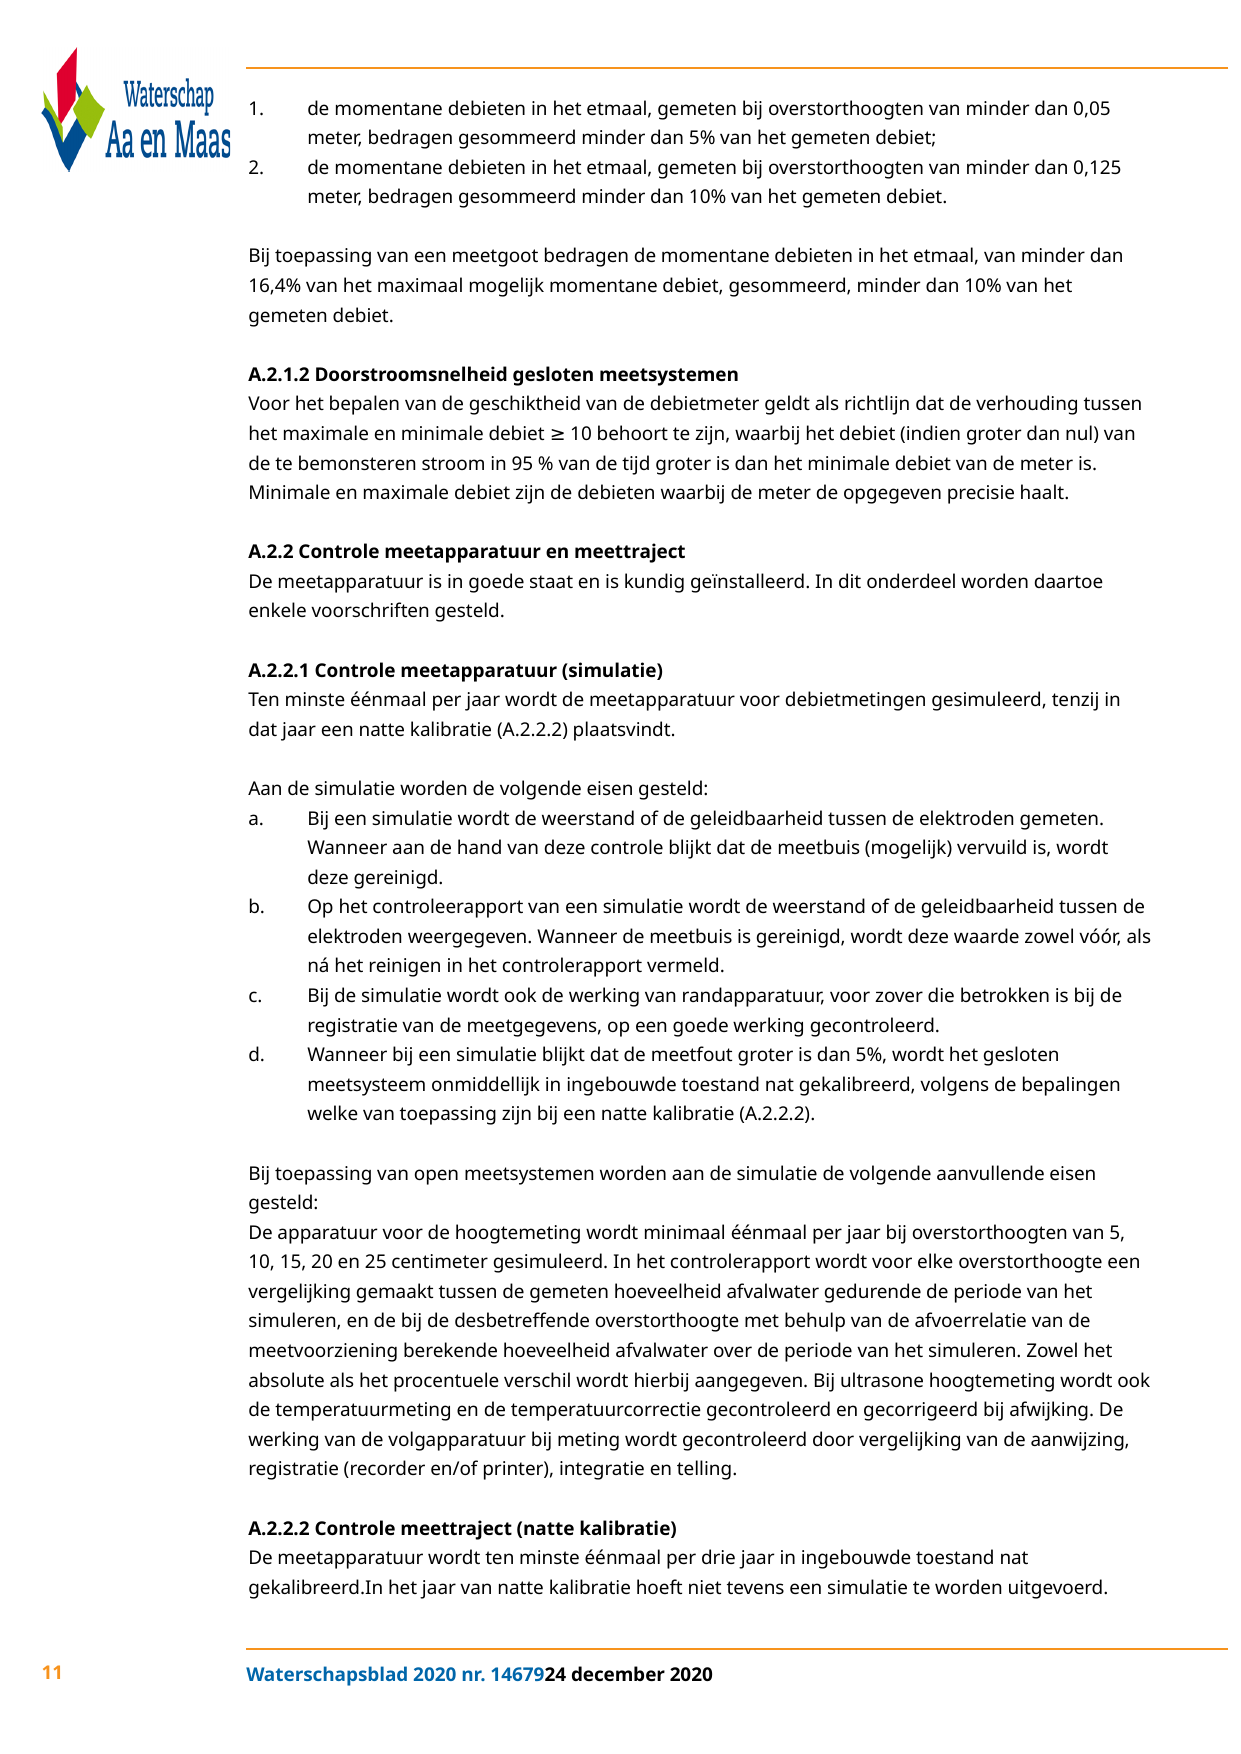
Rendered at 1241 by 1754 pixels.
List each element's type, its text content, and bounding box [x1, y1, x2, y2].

text Ten minste éénmaal per jaar wordt de meetapparatuur voor debietmetingen gesimuleerd, tenzij in dat jaar een natte kalibratie (A.2.2.2) plaatsvindt. [248, 686, 1152, 742]
list de momentane debieten in het etmaal, gemeten bij overstorthoogten van minder dan 0,05 meter, bedragen gesommeerd minder dan 5% van het gemeten debiet; [248, 95, 1152, 150]
text A.2.2 Controle meetapparatuur en meettraject [248, 538, 1152, 564]
list Op het controleerapport van een simulatie wordt de weerstand of de geleidbaarheid tussen de elektroden weergegeven. Wanneer de meetbuis is gereinigd, wordt deze waarde zowel vóór, als ná het reinigen in het controlerapport vermeld. [248, 893, 1152, 978]
text De meetapparatuur wordt ten minste éénmaal per drie jaar in ingebouwde toestand nat gekalibreerd.In het jaar van natte kalibratie hoeft niet tevens een simulatie te worden uitgevoerd. [248, 1544, 1152, 1600]
text A.2.2.2 Controle meettraject (natte kalibratie) [248, 1515, 1152, 1541]
list Wanneer bij een simulatie blijkt dat de meetfout groter is dan 5%, wordt het gesloten meetsysteem onmiddellijk in ingebouwde toestand nat gekalibreerd, volgens de bepalingen welke van toepassing zijn bij een natte kalibratie (A.2.2.2). [248, 1041, 1152, 1126]
picture [41, 47, 231, 172]
list Bij een simulatie wordt de weerstand of de geleidbaarheid tussen de elektroden gemeten. Wanneer aan de hand van deze controle blijkt dat de meetbuis (mogelijk) vervuild is, wordt deze gereinigd. [248, 805, 1152, 890]
text A.2.2.1 Controle meetapparatuur (simulatie) [248, 657, 1152, 683]
list de momentane debieten in het etmaal, gemeten bij overstorthoogten van minder dan 0,125 meter, bedragen gesommeerd minder dan 10% van het gemeten debiet. [248, 154, 1152, 209]
text Bij toepassing van een meetgoot bedragen de momentane debieten in het etmaal, van minder dan 16,4% van het maximaal mogelijk momentane debiet, gesommeerd, minder dan 10% van het gemeten debiet. [248, 243, 1152, 328]
text De meetapparatuur is in goede staat en is kundig geïnstalleerd. In dit onderdeel worden daartoe enkele voorschriften gesteld. [248, 568, 1152, 623]
list Bij de simulatie wordt ook de werking van randapparatuur, voor zover die betrokken is bij de registratie van de meetgegevens, op een goede werking gecontroleerd. [248, 982, 1152, 1038]
text A.2.1.2 Doorstroomsnelheid gesloten meetsystemen [248, 361, 1152, 387]
text Aan de simulatie worden de volgende eisen gesteld: [248, 775, 1152, 801]
text Voor het bepalen van de geschiktheid van de debietmeter geldt als richtlijn dat de verhouding tussen het maximale en minimale debiet ≥ 10 behoort te zijn, waarbij het debiet (indien groter dan nul) van de te bemonsteren stroom in 95 % van de tijd groter is dan het minimale debiet van de meter is. Minimale en maximale debiet zijn de debieten waarbij de meter de opgegeven precisie haalt. [248, 391, 1152, 505]
text De apparatuur voor de hoogtemeting wordt minimaal éénmaal per jaar bij overstorthoogten van 5, 10, 15, 20 en 25 centimeter gesimuleerd. In het controlerapport wordt voor elke overstorthoogte een vergelijking gemaakt tussen de gemeten hoeveelheid afvalwater gedurende de periode van het simuleren, en de bij de desbetreffende overstorthoogte met behulp van de afvoerrelatie van de meetvoorziening berekende hoeveelheid afvalwater over de periode van het simuleren. Zowel het absolute als het procentuele verschil wordt hierbij aangegeven. Bij ultrasone hoogtemeting wordt ook de temperatuurmeting en de temperatuurcorrectie gecontroleerd en gecorrigeerd bij afwijking. De werking van de volgapparatuur bij meting wordt gecontroleerd door vergelijking van de aanwijzing, registratie (recorder en/of printer), integratie en telling. [248, 1219, 1152, 1481]
text Bij toepassing van open meetsystemen worden aan de simulatie de volgende aanvullende eisen gesteld: [248, 1160, 1152, 1215]
